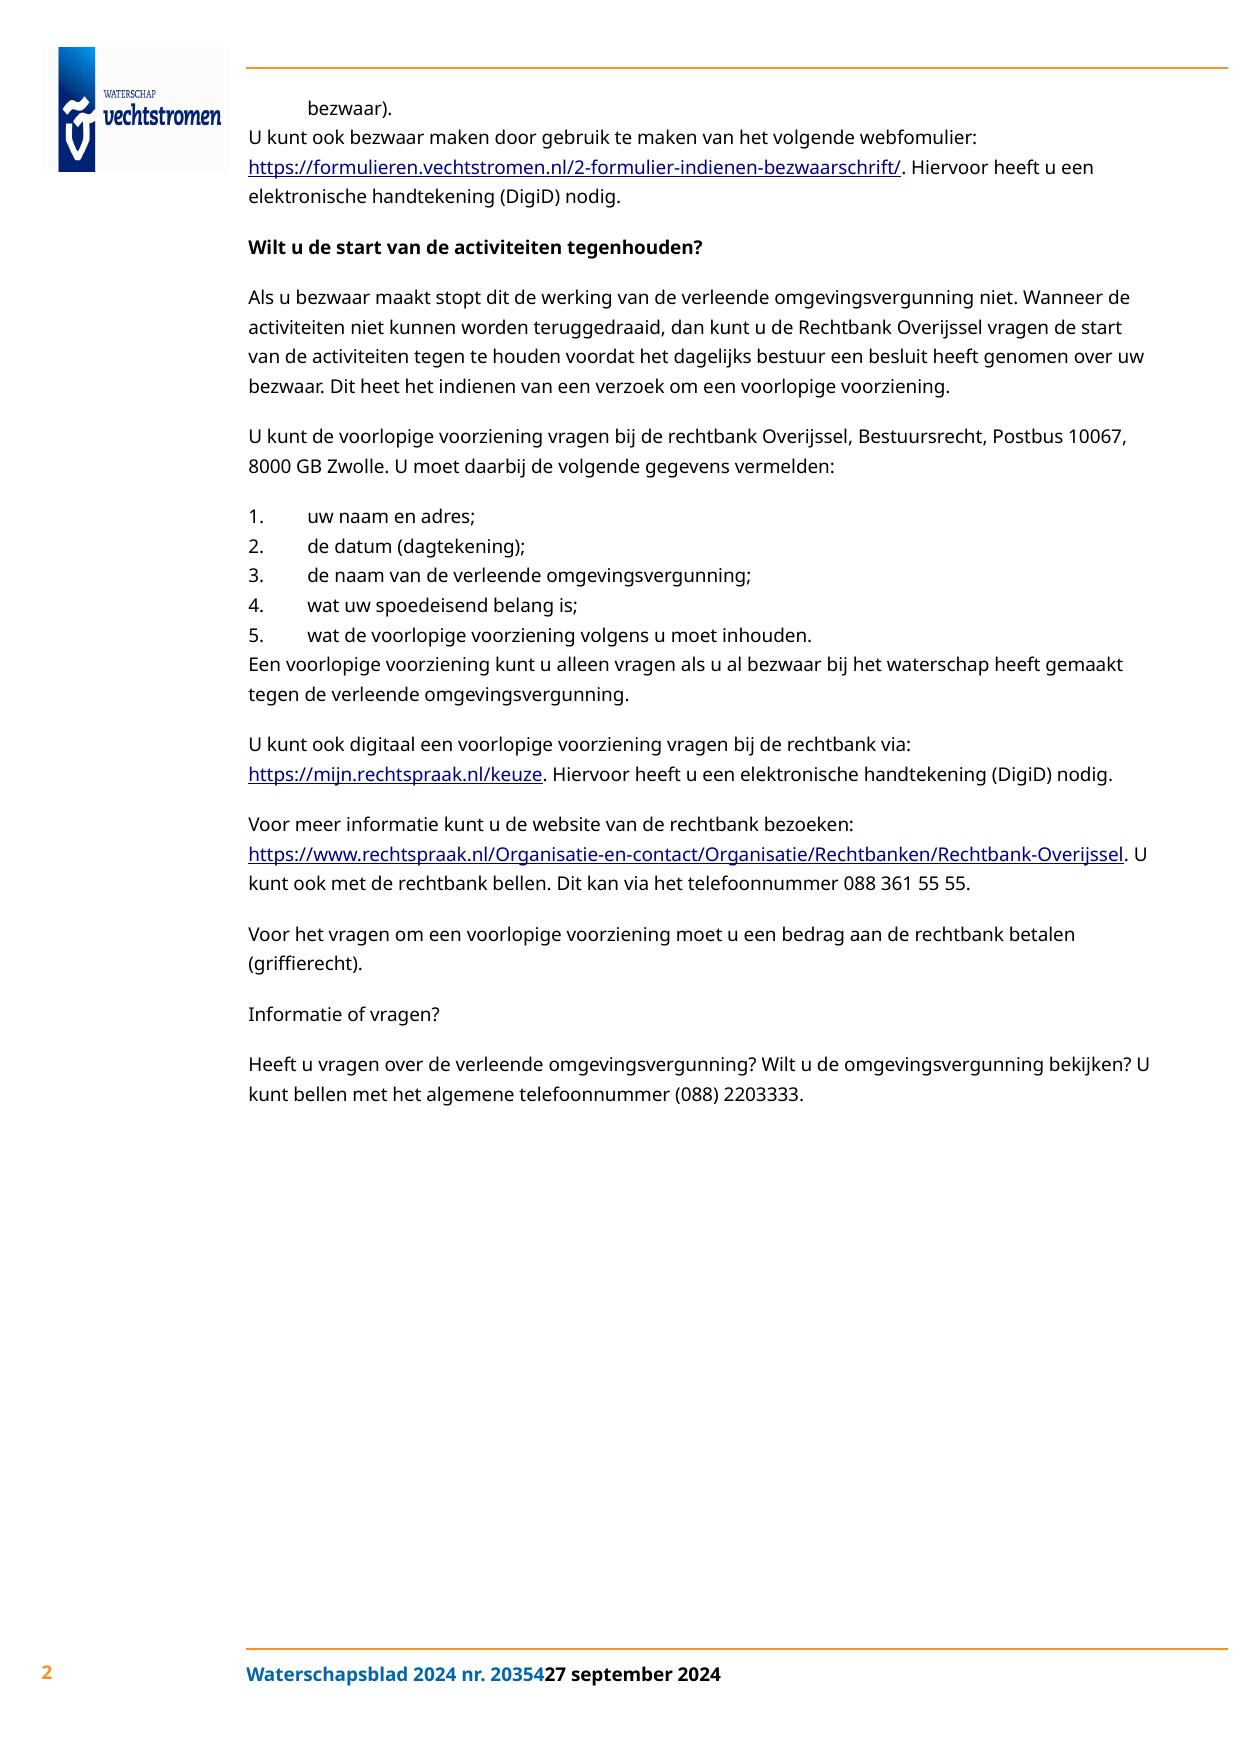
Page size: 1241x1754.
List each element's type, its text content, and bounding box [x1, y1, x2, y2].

text Als u bezwaar maakt stopt dit de werking van de verleende omgevingsvergunning niet. Wanneer de activiteiten niet kunnen worden teruggedraaid, dan kunt u de Rechtbank Overijssel vragen de start van de activiteiten tegen te houden voordat het dagelijks bestuur een besluit heeft genomen over uw bezwaar. Dit heet het indienen van een verzoek om een voorlopige voorziening. [248, 284, 1152, 399]
list wat uw spoedeisend belang is; [248, 592, 1152, 618]
text U kunt de voorlopige voorziening vragen bij de rechtbank Overijssel, Bestuursrecht, Postbus 10067, 8000 GB Zwolle. U moet daarbij de volgende gegevens vermelden: [248, 423, 1152, 479]
text Wilt u de start van de activiteiten tegenhouden? [248, 234, 1152, 260]
text U kunt ook bezwaar maken door gebruik te maken van het volgende webfomulier: https://formulieren.vechtstromen.nl/2-formulier-indienen-bezwaarschrift/. Hiervoor heeft u een elektronische handtekening (DigiD) nodig. [248, 124, 1152, 209]
text Informatie of vragen? [248, 1001, 1152, 1027]
text Voor het vragen om een voorlopige voorziening moet u een bedrag aan de rechtbank betalen (griffierecht). [248, 921, 1152, 976]
text Voor meer informatie kunt u de website van de rechtbank bezoeken: https://www.rechtspraak.nl/Organisatie-en-contact/Organisatie/Rechtbanken/Rechtbank-Overijssel. U kunt ook met de rechtbank bellen. Dit kan via het telefoonnummer 088 361 55 55. [248, 811, 1152, 896]
text U kunt ook digitaal een voorlopige voorziening vragen bij de rechtbank via: https://mijn.rechtspraak.nl/keuze. Hiervoor heeft u een elektronische handtekening (DigiD) nodig. [248, 731, 1152, 787]
list wat de voorlopige voorziening volgens u moet inhouden. [248, 622, 1152, 648]
list de naam van de verleende omgevingsvergunning; [248, 563, 1152, 588]
picture [41, 47, 231, 172]
list bezwaar). [248, 95, 1152, 121]
text Heeft u vragen over de verleende omgevingsvergunning? Wilt u de omgevingsvergunning bekijken? U kunt bellen met het algemene telefoonnummer (088) 2203333. [248, 1051, 1152, 1107]
text Een voorlopige voorziening kunt u alleen vragen als u al bezwaar bij het waterschap heeft gemaakt tegen de verleende omgevingsvergunning. [248, 651, 1152, 707]
list de datum (dagtekening); [248, 533, 1152, 559]
list uw naam en adres; [248, 503, 1152, 529]
